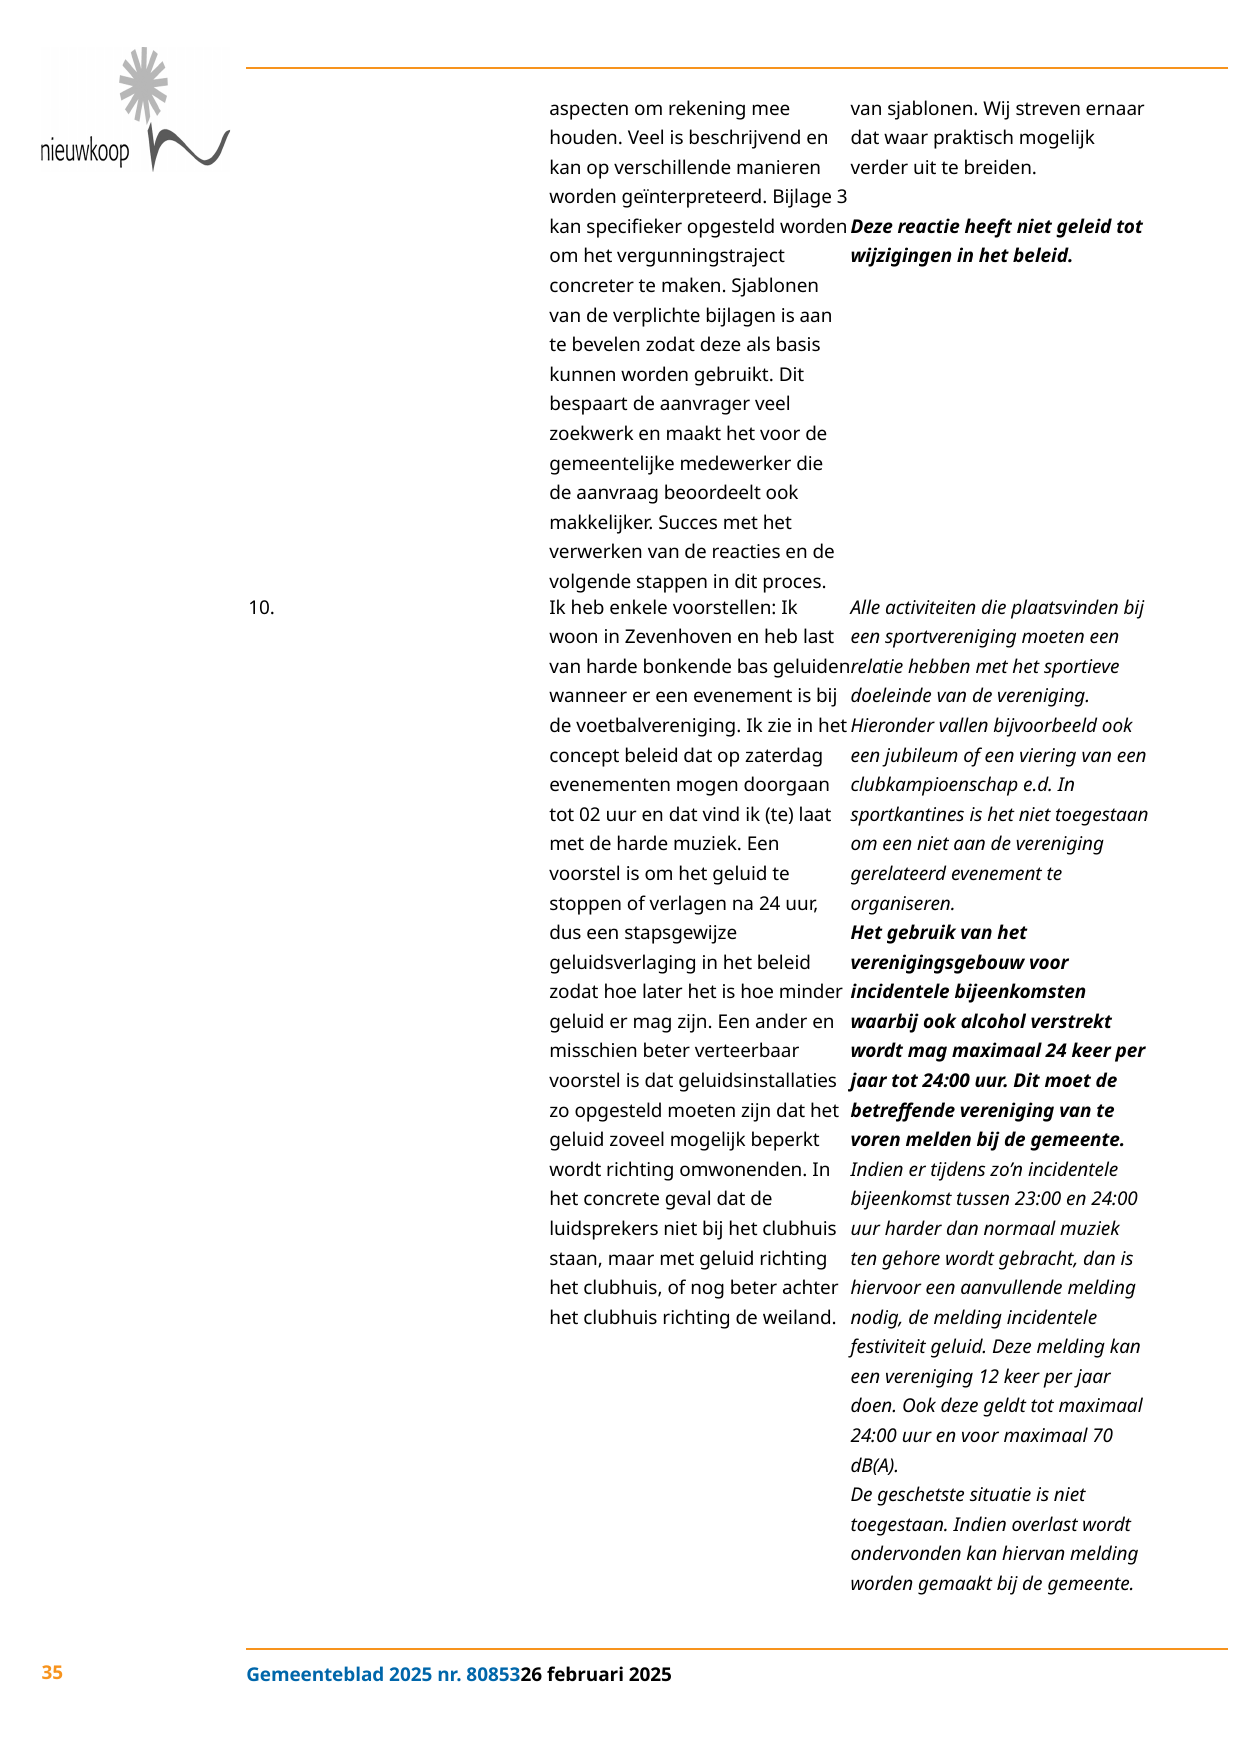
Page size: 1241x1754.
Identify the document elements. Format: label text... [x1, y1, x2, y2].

table_cell van sjablonen. Wij streven ernaar dat waar praktisch mogelijk verder uit te breiden. Deze reactie heeft niet geleid tot wijzigingen in het beleid. [850, 95, 1152, 594]
table_cell aspecten om rekening mee houden. Veel is beschrijvend en kan op verschillende manieren worden geïnterpreteerd. Bijlage 3 kan specifieker opgesteld worden om het vergunningstraject concreter te maken. Sjablonen van de verplichte bijlagen is aan te bevelen zodat deze als basis kunnen worden gebruikt. Dit bespaart de aanvrager veel zoekwerk en maakt het voor de gemeentelijke medewerker die de aanvraag beoordeelt ook makkelijker. Succes met het verwerken van de reacties en de volgende stappen in dit proces. [549, 95, 850, 594]
table_cell Alle activiteiten die plaatsvinden bij een sportvereniging moeten een relatie hebben met het sportieve doeleinde van de vereniging. Hieronder vallen bijvoorbeeld ook een jubileum of een viering van een clubkampioenschap e.d. In sportkantines is het niet toegestaan om een niet aan de vereniging gerelateerd evenement te organiseren. Het gebruik van het verenigingsgebouw voor incidentele bijeenkomsten waarbij ook alcohol verstrekt wordt mag maximaal 24 keer per jaar tot 24:00 uur. Dit moet de betreffende vereniging van te voren melden bij de gemeente. Indien er tijdens zo’n incidentele bijeenkomst tussen 23:00 en 24:00 uur harder dan normaal muziek ten gehore wordt gebracht, dan is hiervoor een aanvullende melding nodig, de melding incidentele festiviteit geluid. Deze melding kan een vereniging 12 keer per jaar doen. Ook deze geldt tot maximaal 24:00 uur en voor maximaal 70 dB(A). De geschetste situatie is niet toegestaan. Indien overlast wordt ondervonden kan hiervan melding worden gemaakt bij de gemeente. [850, 594, 1152, 1596]
table_cell Ik heb enkele voorstellen: Ik woon in Zevenhoven en heb last van harde bonkende bas geluiden wanneer er een evenement is bij de voetbalvereniging. Ik zie in het concept beleid dat op zaterdag evenementen mogen doorgaan tot 02 uur en dat vind ik (te) laat met de harde muziek. Een voorstel is om het geluid te stoppen of verlagen na 24 uur, dus een stapsgewijze geluidsverlaging in het beleid zodat hoe later het is hoe minder geluid er mag zijn. Een ander en misschien beter verteerbaar voorstel is dat geluidsinstallaties zo opgesteld moeten zijn dat het geluid zoveel mogelijk beperkt wordt richting omwonenden. In het concrete geval dat de luidsprekers niet bij het clubhuis staan, maar met geluid richting het clubhuis, of nog beter achter het clubhuis richting de weiland. [549, 594, 850, 1596]
table_cell [248, 95, 549, 594]
table_cell 10. [248, 594, 549, 1596]
picture [41, 47, 231, 172]
